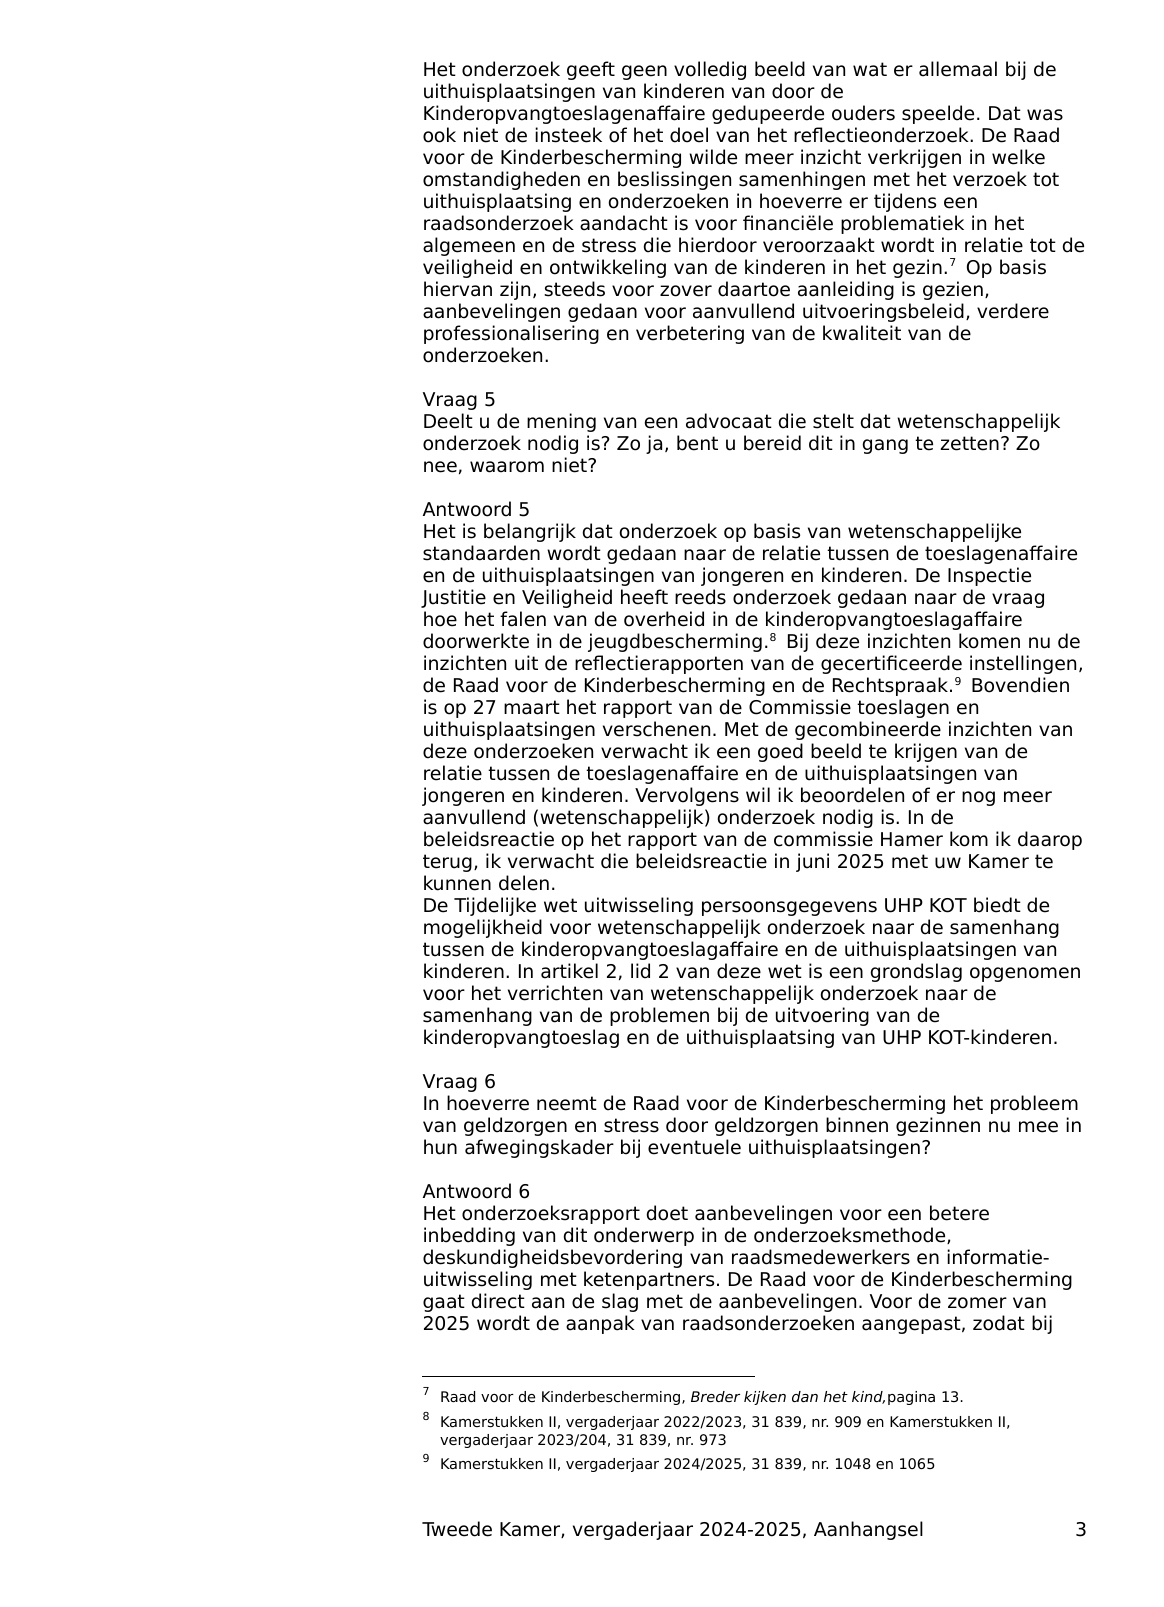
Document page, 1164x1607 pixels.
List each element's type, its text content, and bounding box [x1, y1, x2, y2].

text Kamerstukken II, vergaderjaar 2024/2025, 31 839, nr. 1048 en 1065 [422, 1452, 1087, 1474]
text Antwoord 6 [422, 1181, 1087, 1203]
text De Tijdelijke wet uitwisseling persoonsgegevens UHP KOT biedt de mogelijkheid voor wetenschappelijk onderzoek naar de samenhang tussen de kinderopvangtoeslagaffaire en de uithuisplaatsingen van kinderen. In artikel 2, lid 2 van deze wet is een grondslag opgenomen voor het verrichten van wetenschappelijk onderzoek naar de samenhang van de problemen bij de uitvoering van de kinderopvangtoeslag en de uithuisplaatsing van UHP KOT-kinderen. [422, 895, 1087, 1048]
text Raad voor de Kinderbescherming, Breder kijken dan het kind,pagina 13. [422, 1385, 1087, 1407]
text Vraag 6 [422, 1071, 1087, 1093]
text Het onderzoek geeft geen volledig beeld van wat er allemaal bij de uithuisplaatsingen van kinderen van door de Kinderopvangtoeslagenaffaire gedupeerde ouders speelde. Dat was ook niet de insteek of het doel van het reflectieonderzoek. De Raad voor de Kinderbescherming wilde meer inzicht verkrijgen in welke omstandigheden en beslissingen samenhingen met het verzoek tot uithuisplaatsing en onderzoeken in hoeverre er tijdens een raadsonderzoek aandacht is voor financiële problematiek in het algemeen en de stress die hierdoor veroorzaakt wordt in relatie tot de veiligheid en ontwikkeling van de kinderen in het gezin. Op basis hiervan zijn, steeds voor zover daartoe aanleiding is gezien, aanbevelingen gedaan voor aanvullend uitvoeringsbeleid, verdere professionalisering en verbetering van de kwaliteit van de onderzoeken. [422, 59, 1087, 367]
text In hoeverre neemt de Raad voor de Kinderbescherming het probleem van geldzorgen en stress door geldzorgen binnen gezinnen nu mee in hun afwegingskader bij eventuele uithuisplaatsingen? [422, 1093, 1087, 1159]
text Antwoord 5 [422, 499, 1087, 521]
text Vraag 5 [422, 389, 1087, 411]
text Het onderzoeksrapport doet aanbevelingen voor een betere inbedding van dit onderwerp in de onderzoeksmethode, deskundigheidsbevordering van raadsmedewerkers en informatie-uitwisseling met ketenpartners. De Raad voor de Kinderbescherming gaat direct aan de slag met de aanbevelingen. Voor de zomer van 2025 wordt de aanpak van raadsonderzoeken aangepast, zodat bij [422, 1203, 1087, 1335]
text Deelt u de mening van een advocaat die stelt dat wetenschappelijk onderzoek nodig is? Zo ja, bent u bereid dit in gang te zetten? Zo nee, waarom niet? [422, 411, 1087, 477]
text Kamerstukken II, vergaderjaar 2022/2023, 31 839, nr. 909 en Kamerstukken II, vergaderjaar 2023/204, 31 839, nr. 973 [422, 1410, 1087, 1449]
text Het is belangrijk dat onderzoek op basis van wetenschappelijke standaarden wordt gedaan naar de relatie tussen de toeslagenaffaire en de uithuisplaatsingen van jongeren en kinderen. De Inspectie Justitie en Veiligheid heeft reeds onderzoek gedaan naar de vraag hoe het falen van de overheid in de kinderopvangtoeslagaffaire doorwerkte in de jeugdbescherming. Bij deze inzichten komen nu de inzichten uit de reflectierapporten van de gecertificeerde instellingen, de Raad voor de Kinderbescherming en de Rechtspraak. Bovendien is op 27 maart het rapport van de Commissie toeslagen en uithuisplaatsingen verschenen. Met de gecombineerde inzichten van deze onderzoeken verwacht ik een goed beeld te krijgen van de relatie tussen de toeslagenaffaire en de uithuisplaatsingen van jongeren en kinderen. Vervolgens wil ik beoordelen of er nog meer aanvullend (wetenschappelijk) onderzoek nodig is. In de beleidsreactie op het rapport van de commissie Hamer kom ik daarop terug, ik verwacht die beleidsreactie in juni 2025 met uw Kamer te kunnen delen. [422, 521, 1087, 895]
